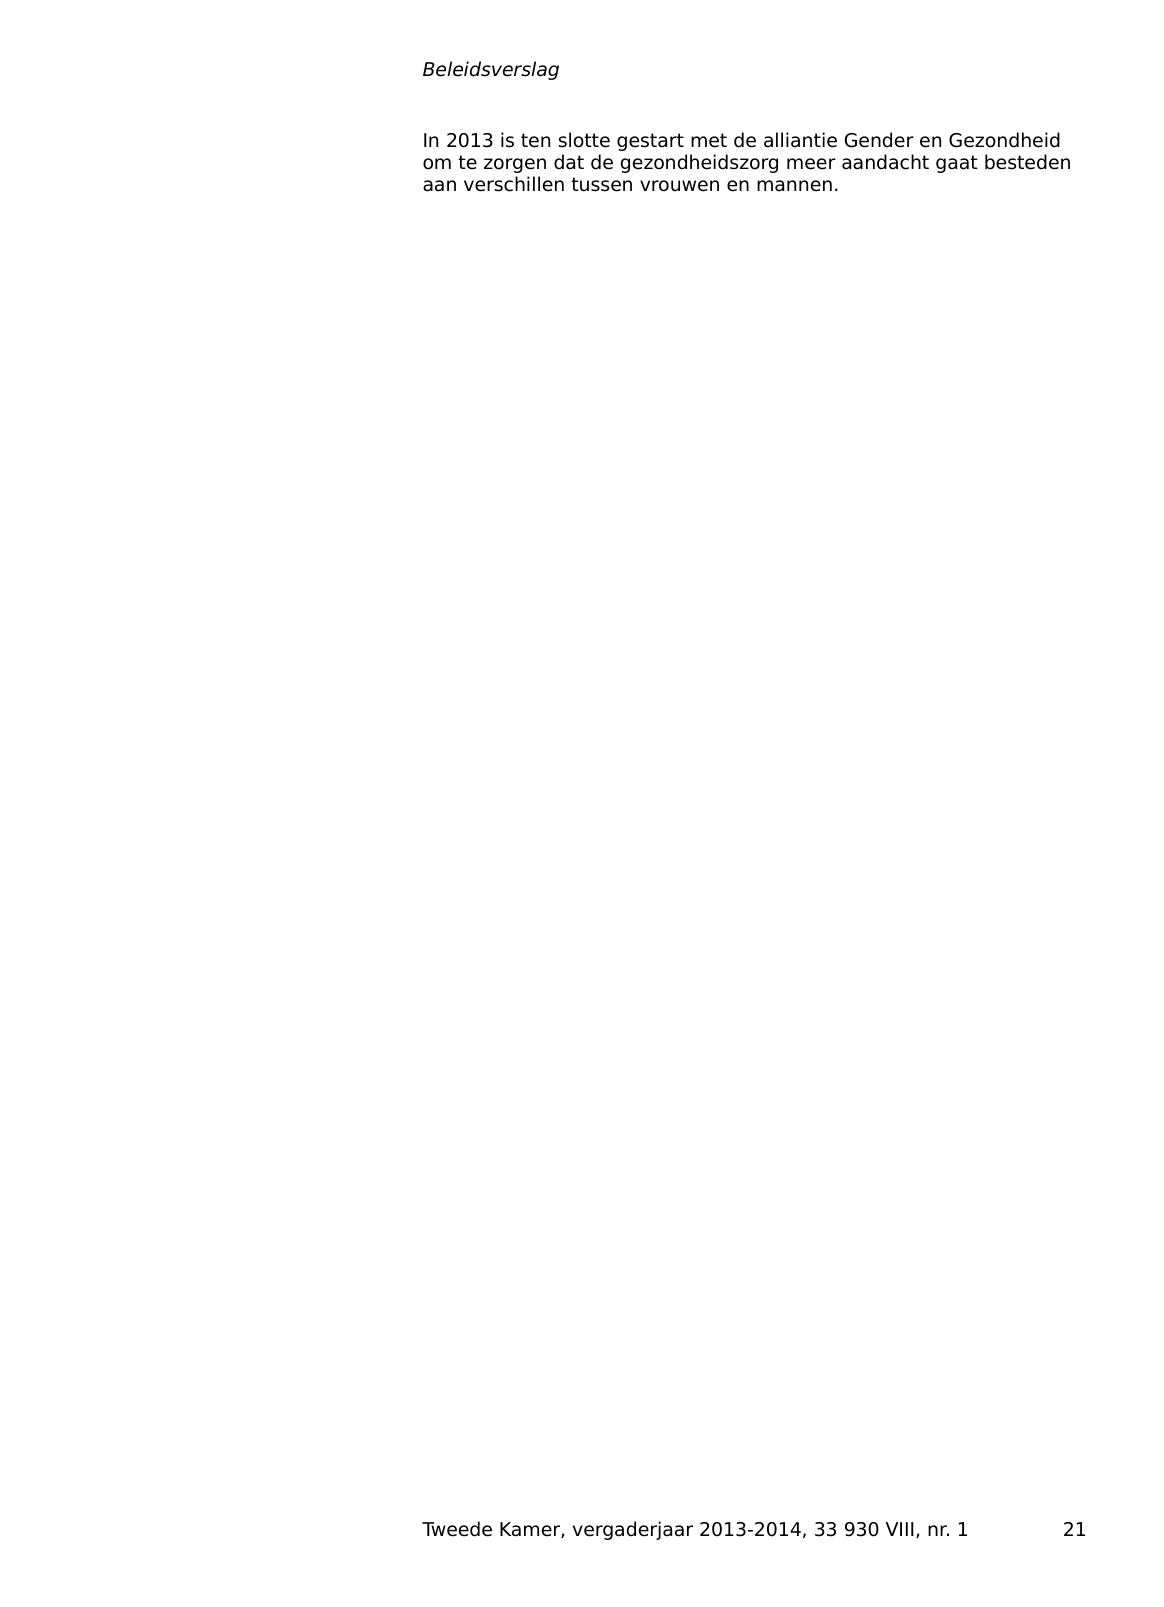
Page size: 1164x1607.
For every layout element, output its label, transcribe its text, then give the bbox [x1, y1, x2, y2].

text In 2013 is ten slotte gestart met de alliantie Gender en Gezondheid om te zorgen dat de gezondheidszorg meer aandacht gaat besteden aan verschillen tussen vrouwen en mannen. [422, 130, 1087, 196]
